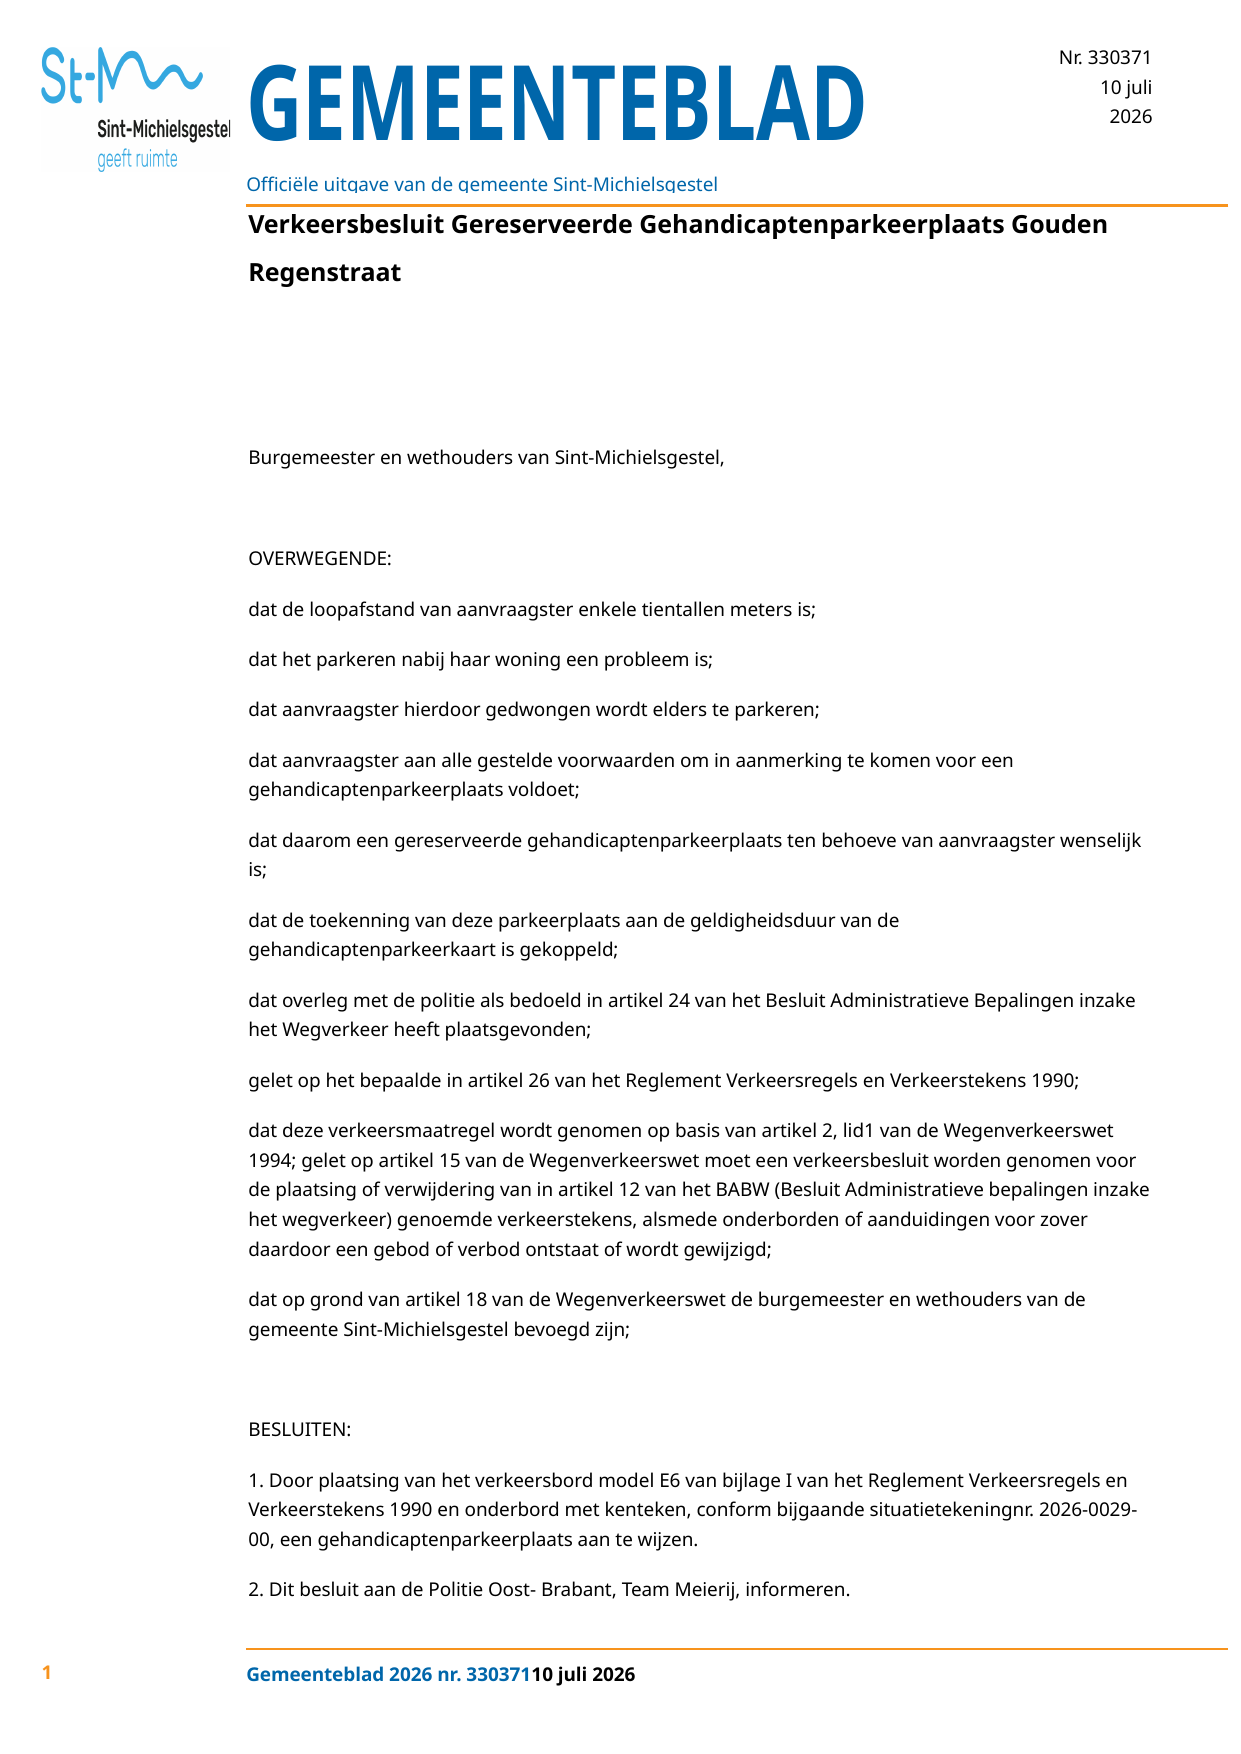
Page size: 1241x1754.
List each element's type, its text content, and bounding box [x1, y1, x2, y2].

text dat overleg met de politie als bedoeld in artikel 24 van het Besluit Administratieve Bepalingen inzake het Wegverkeer heeft plaatsgevonden; [248, 987, 1152, 1042]
text dat daarom een gereserveerde gehandicaptenparkeerplaats ten behoeve van aanvraagster wenselijk is; [248, 827, 1152, 882]
text dat de toekenning van deze parkeerplaats aan de geldigheidsduur van de gehandicaptenparkeerkaart is gekoppeld; [248, 907, 1152, 962]
text Burgemeester en wethouders van Sint-Michielsgestel, [248, 444, 1152, 470]
text dat aanvraagster hierdoor gedwongen wordt elders te parkeren; [248, 697, 1152, 722]
text 1. Door plaatsing van het verkeersbord model E6 van bijlage I van het Reglement Verkeersregels en Verkeerstekens 1990 en onderbord met kenteken, conform bijgaande situatietekeningnr. 2026-0029-00, een gehandicaptenparkeerplaats aan te wijzen. [248, 1467, 1152, 1552]
text dat deze verkeersmaatregel wordt genomen op basis van artikel 2, lid1 van de Wegenverkeerswet 1994; gelet op artikel 15 van de Wegenverkeerswet moet een verkeersbesluit worden genomen voor de plaatsing of verwijdering van in artikel 12 van het BABW (Besluit Administratieve bepalingen inzake het wegverkeer) genoemde verkeerstekens, alsmede onderborden of aanduidingen voor zover daardoor een gebod of verbod ontstaat of wordt gewijzigd; [248, 1117, 1152, 1261]
text BESLUITEN: [248, 1417, 1152, 1442]
text dat aanvraagster aan alle gestelde voorwaarden om in aanmerking te komen voor een gehandicaptenparkeerplaats voldoet; [248, 747, 1152, 802]
text dat de loopafstand van aanvraagster enkele tientallen meters is; [248, 596, 1152, 621]
text dat het parkeren nabij haar woning een probleem is; [248, 646, 1152, 672]
text gelet op het bepaalde in artikel 26 van het Reglement Verkeersregels en Verkeerstekens 1990; [248, 1067, 1152, 1093]
text dat op grond van artikel 18 van de Wegenverkeerswet de burgemeester en wethouders van de gemeente Sint-Michielsgestel bevoegd zijn; [248, 1286, 1152, 1341]
text OVERWEGENDE: [248, 545, 1152, 571]
text Verkeersbesluit Gereserveerde Gehandicaptenparkeerplaats Gouden Regenstraat [248, 207, 1152, 288]
text 2. Dit besluit aan de Politie Oost- Brabant, Team Meierij, informeren. [248, 1577, 1152, 1602]
picture [41, 47, 231, 172]
